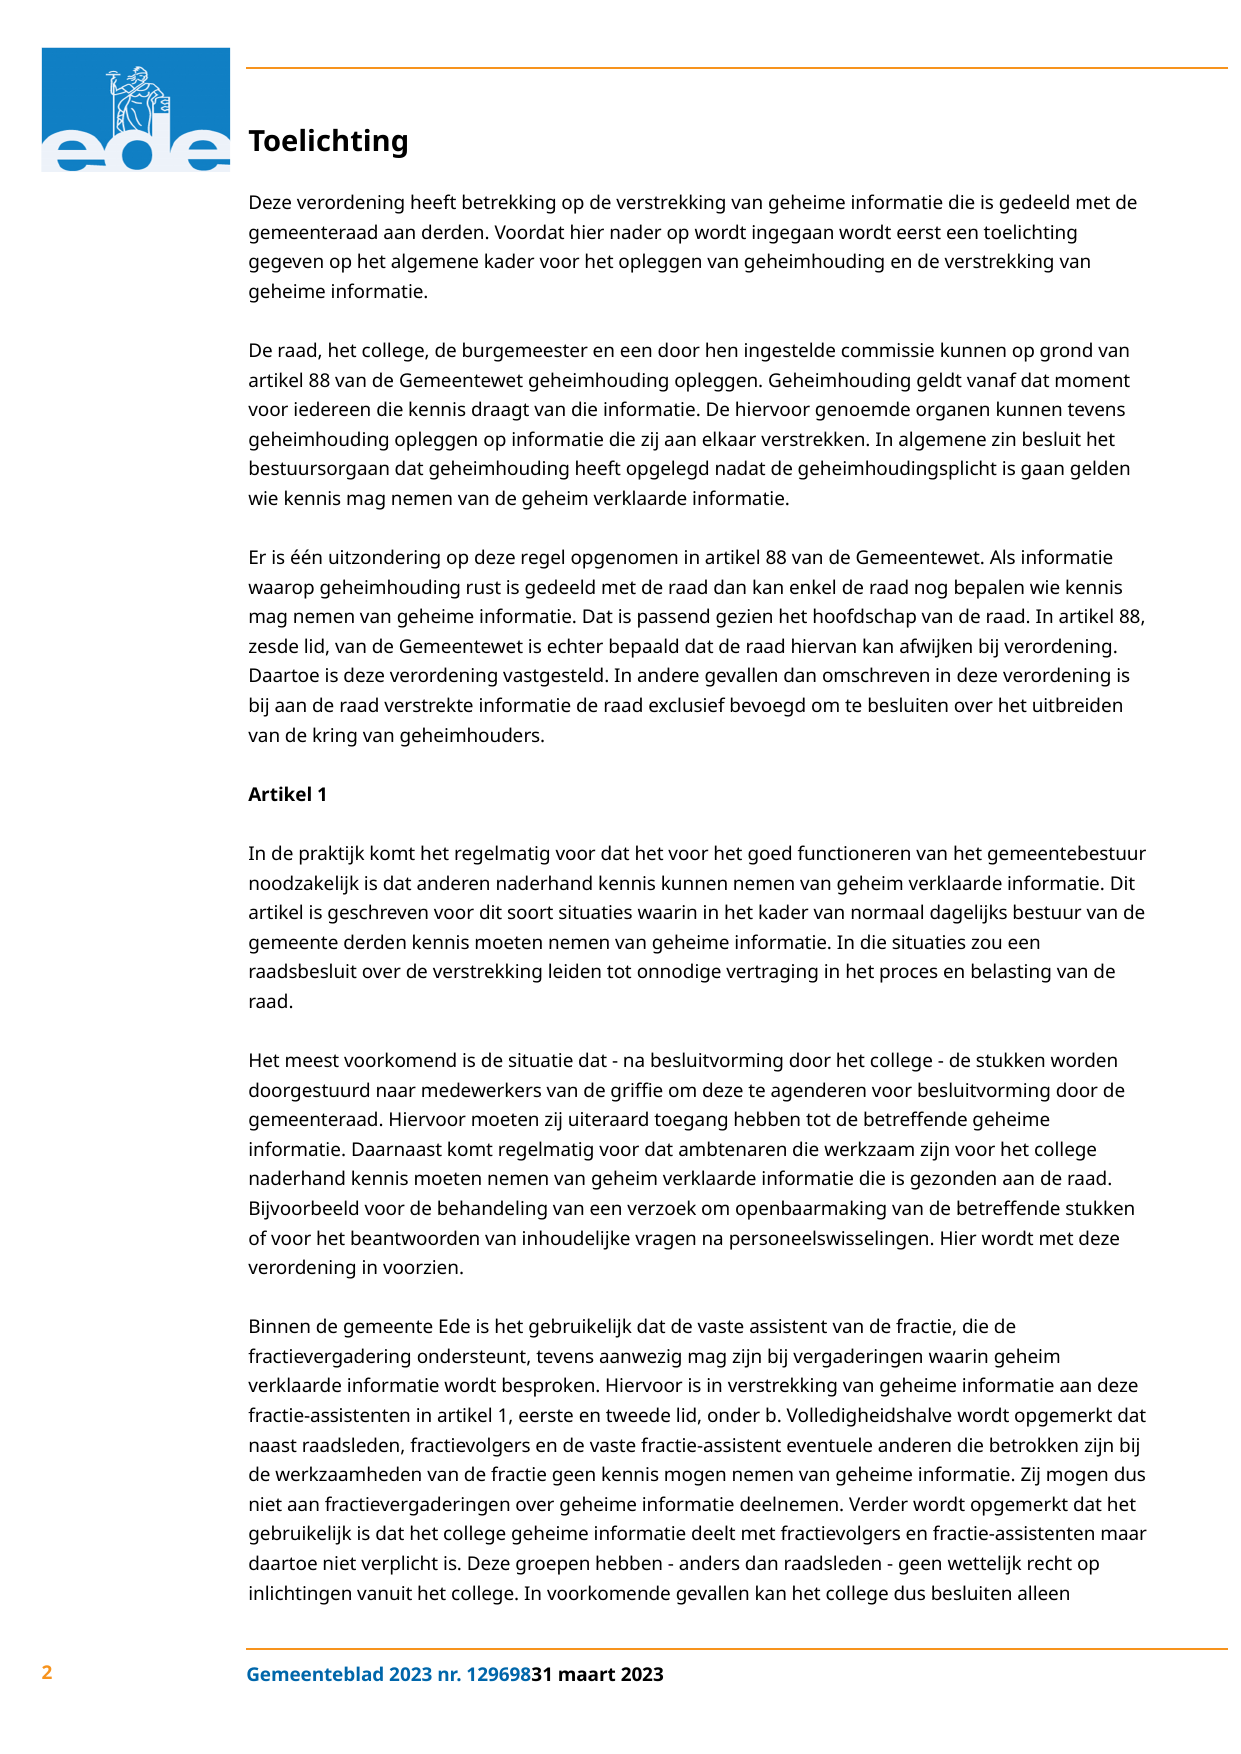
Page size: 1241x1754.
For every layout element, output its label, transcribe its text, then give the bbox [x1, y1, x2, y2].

text Er is één uitzondering op deze regel opgenomen in artikel 88 van de Gemeentewet. Als informatie waarop geheimhouding rust is gedeeld met de raad dan kan enkel de raad nog bepalen wie kennis mag nemen van geheime informatie. Dat is passend gezien het hoofdschap van de raad. In artikel 88, zesde lid, van de Gemeentewet is echter bepaald dat de raad hiervan kan afwijken bij verordening. Daartoe is deze verordening vastgesteld. In andere gevallen dan omschreven in deze verordening is bij aan de raad verstrekte informatie de raad exclusief bevoegd om te besluiten over het uitbreiden van de kring van geheimhouders. [248, 544, 1152, 748]
text Binnen de gemeente Ede is het gebruikelijk dat de vaste assistent van de fractie, die de fractievergadering ondersteunt, tevens aanwezig mag zijn bij vergaderingen waarin geheim verklaarde informatie wordt besproken. Hiervoor is in verstrekking van geheime informatie aan deze fractie-assistenten in artikel 1, eerste en tweede lid, onder b. Volledigheidshalve wordt opgemerkt dat naast raadsleden, fractievolgers en de vaste fractie-assistent eventuele anderen die betrokken zijn bij de werkzaamheden van de fractie geen kennis mogen nemen van geheime informatie. Zij mogen dus niet aan fractievergaderingen over geheime informatie deelnemen. Verder wordt opgemerkt dat het gebruikelijk is dat het college geheime informatie deelt met fractievolgers en fractie-assistenten maar daartoe niet verplicht is. Deze groepen hebben - anders dan raadsleden - geen wettelijk recht op inlichtingen vanuit het college. In voorkomende gevallen kan het college dus besluiten alleen [248, 1313, 1152, 1606]
text Het meest voorkomend is de situatie dat - na besluitvorming door het college - de stukken worden doorgestuurd naar medewerkers van de griffie om deze te agenderen voor besluitvorming door de gemeenteraad. Hiervoor moeten zij uiteraard toegang hebben tot de betreffende geheime informatie. Daarnaast komt regelmatig voor dat ambtenaren die werkzaam zijn voor het college naderhand kennis moeten nemen van geheim verklaarde informatie die is gezonden aan de raad. Bijvoorbeeld voor de behandeling van een verzoek om openbaarmaking van de betreffende stukken of voor het beantwoorden van inhoudelijke vragen na personeelswisselingen. Hier wordt met deze verordening in voorzien. [248, 1047, 1152, 1280]
picture [41, 47, 231, 172]
text In de praktijk komt het regelmatig voor dat het voor het goed functioneren van het gemeentebestuur noodzakelijk is dat anderen naderhand kennis kunnen nemen van geheim verklaarde informatie. Dit artikel is geschreven voor dit soort situaties waarin in het kader van normaal dagelijks bestuur van de gemeente derden kennis moeten nemen van geheime informatie. In die situaties zou een raadsbesluit over de verstrekking leiden tot onnodige vertraging in het proces en belasting van de raad. [248, 840, 1152, 1014]
text Toelichting [248, 121, 1152, 160]
text Artikel 1 [248, 781, 1152, 807]
text Deze verordening heeft betrekking op de verstrekking van geheime informatie die is gedeeld met de gemeenteraad aan derden. Voordat hier nader op wordt ingegaan wordt eerst een toelichting gegeven op het algemene kader voor het opleggen van geheimhouding en de verstrekking van geheime informatie. [248, 189, 1152, 304]
text De raad, het college, de burgemeester en een door hen ingestelde commissie kunnen op grond van artikel 88 van de Gemeentewet geheimhouding opleggen. Geheimhouding geldt vanaf dat moment voor iedereen die kennis draagt van die informatie. De hiervoor genoemde organen kunnen tevens geheimhouding opleggen op informatie die zij aan elkaar verstrekken. In algemene zin besluit het bestuursorgaan dat geheimhouding heeft opgelegd nadat de geheimhoudingsplicht is gaan gelden wie kennis mag nemen van de geheim verklaarde informatie. [248, 337, 1152, 511]
